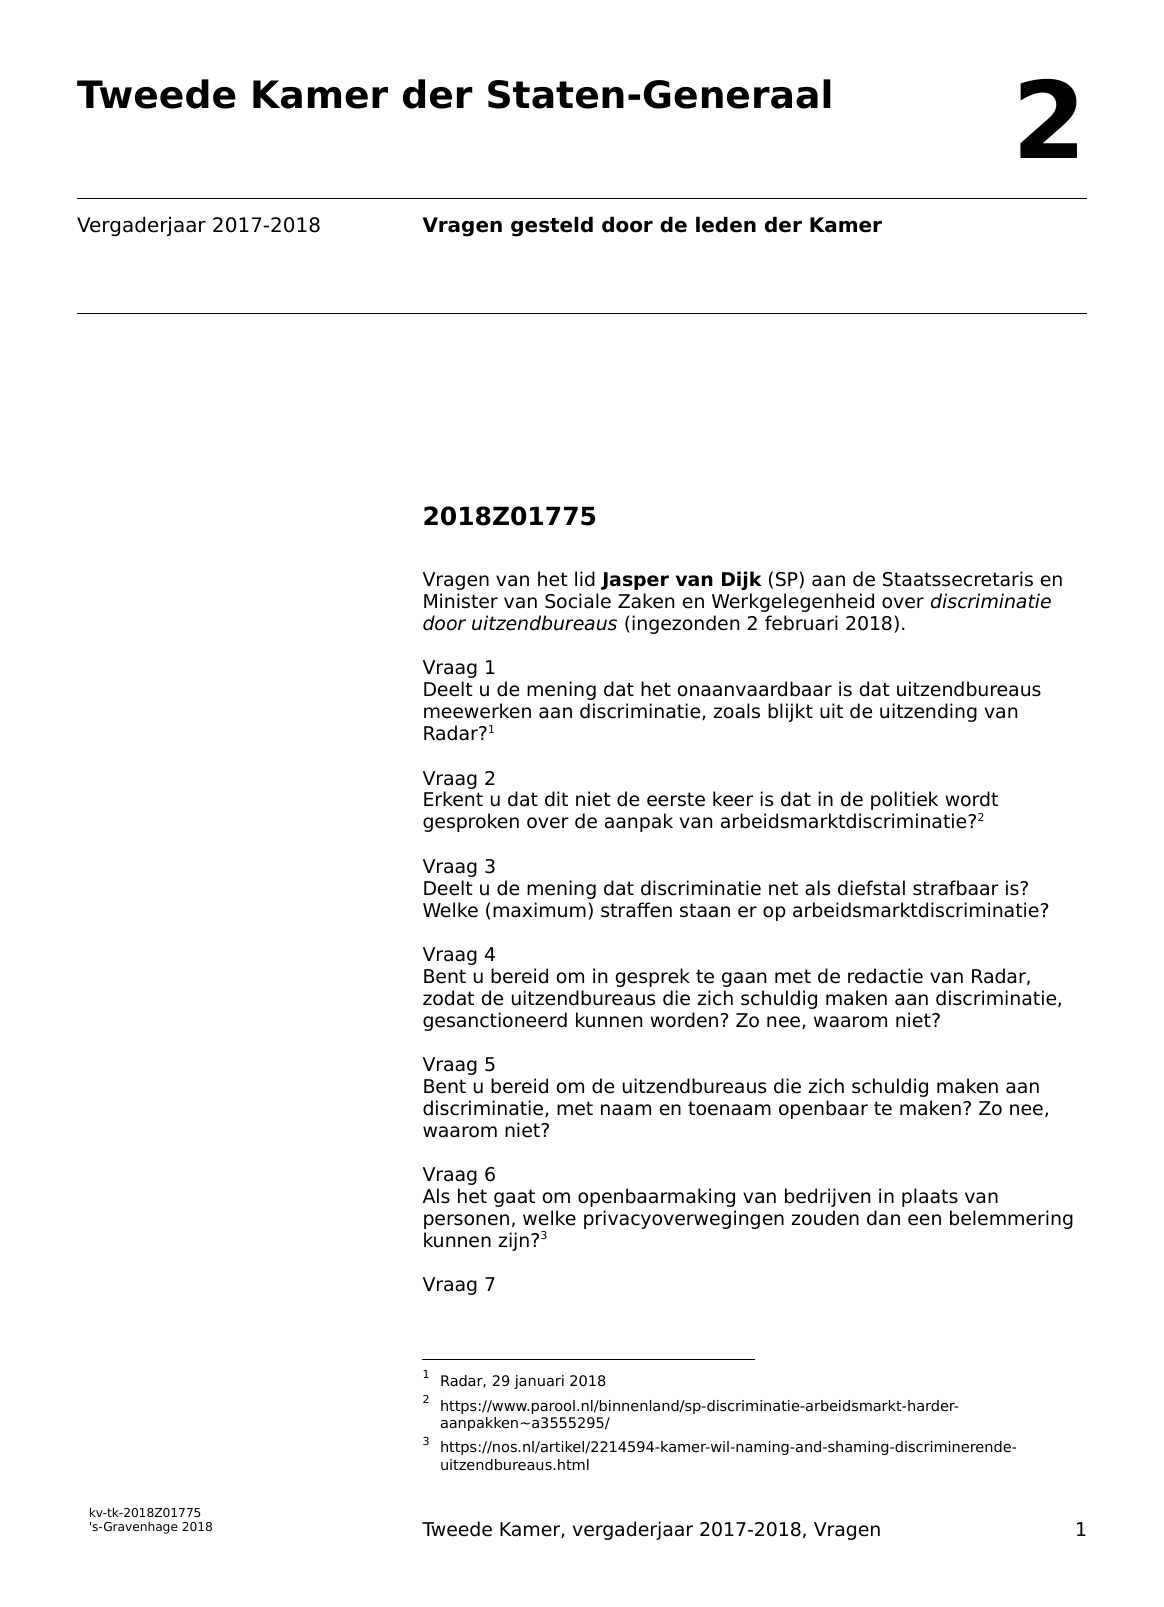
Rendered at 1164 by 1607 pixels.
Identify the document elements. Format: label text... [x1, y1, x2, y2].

table_header Tweede Kamer der Staten-Generaal [77, 59, 886, 198]
text Vragen van het lid Jasper van Dijk (SP) aan de Staatssecretaris en Minister van Sociale Zaken en Werkgelegenheid over discriminatie door uitzendbureaus (ingezonden 2 februari 2018). [422, 569, 1087, 635]
text Vraag 6 [422, 1164, 1087, 1186]
text Vraag 7 [422, 1274, 1087, 1296]
text Vraag 1 [422, 657, 1087, 679]
text Deelt u de mening dat discriminatie net als diefstal strafbaar is? Welke (maximum) straffen staan er op arbeidsmarktdiscriminatie? [422, 877, 1087, 921]
text Vraag 4 [422, 944, 1087, 966]
text Als het gaat om openbaarmaking van bedrijven in plaats van personen, welke privacyoverwegingen zouden dan een belemmering kunnen zijn? [422, 1186, 1087, 1252]
text Erkent u dat dit niet de eerste keer is dat in de politiek wordt gesproken over de aanpak van arbeidsmarktdiscriminatie? [422, 789, 1087, 833]
text https://www.parool.nl/binnenland/sp-discriminatie-arbeidsmarkt-harder-aanpakken~a3555295/ [422, 1393, 1087, 1432]
text Radar, 29 januari 2018 [422, 1368, 1087, 1391]
table_cell Vergaderjaar 2017-2018 [77, 199, 422, 313]
text Vraag 5 [422, 1054, 1087, 1076]
text 's-Gravenhage 2018 [88, 1520, 323, 1534]
text kv-tk-2018Z01775 [88, 1506, 323, 1520]
table_header 2 [886, 59, 1087, 198]
text https://nos.nl/artikel/2214594-kamer-wil-naming-and-shaming-discriminerende-uitzendbureaus.html [422, 1435, 1087, 1474]
text Vraag 2 [422, 767, 1087, 789]
text Bent u bereid om in gesprek te gaan met de redactie van Radar, zodat de uitzendbureaus die zich schuldig maken aan discriminatie, gesanctioneerd kunnen worden? Zo nee, waarom niet? [422, 966, 1087, 1032]
text 2018Z01775 [422, 502, 1087, 531]
text Vraag 3 [422, 856, 1087, 877]
table_cell Vragen gesteld door de leden der Kamer [422, 199, 1087, 313]
text Deelt u de mening dat het onaanvaardbaar is dat uitzendbureaus meewerken aan discriminatie, zoals blijkt uit de uitzending van Radar? [422, 679, 1087, 745]
text Bent u bereid om de uitzendbureaus die zich schuldig maken aan discriminatie, met naam en toenaam openbaar te maken? Zo nee, waarom niet? [422, 1076, 1087, 1142]
